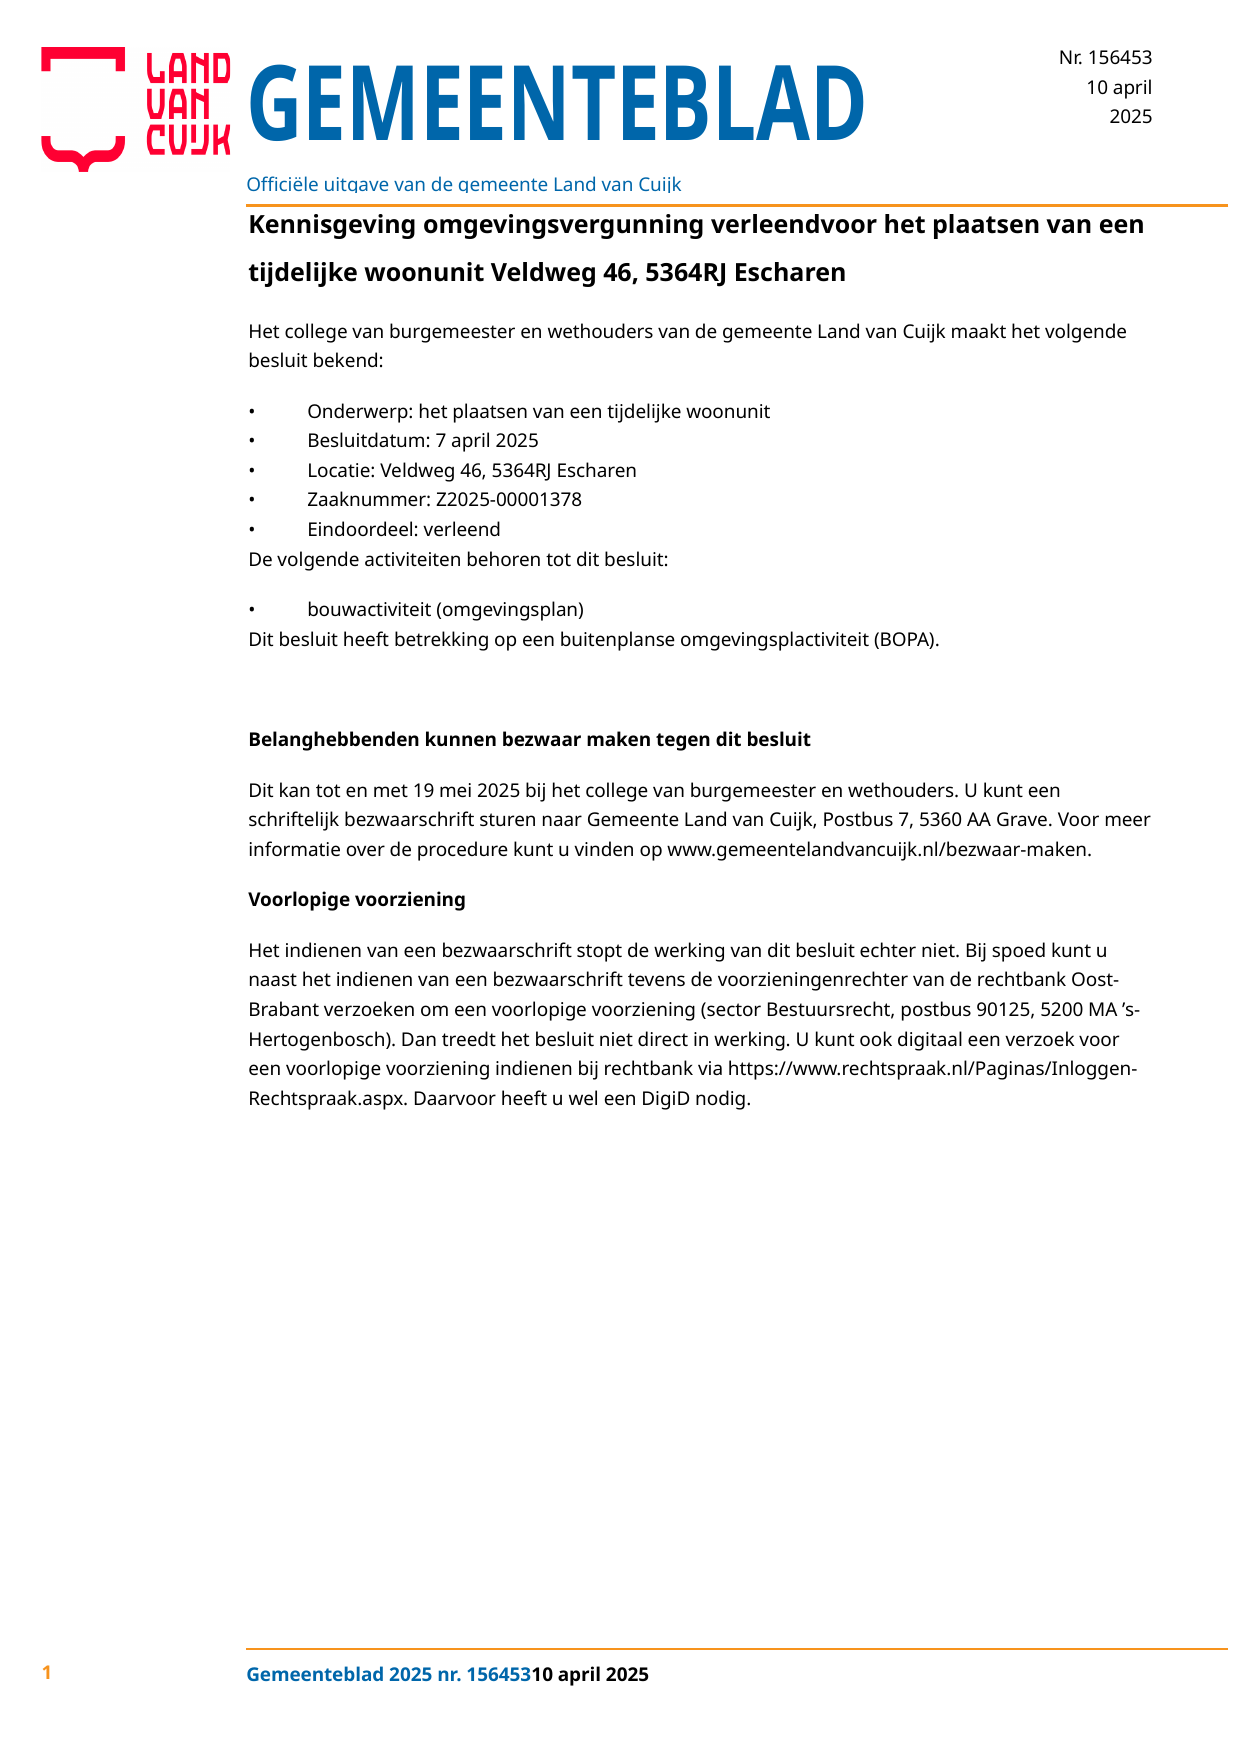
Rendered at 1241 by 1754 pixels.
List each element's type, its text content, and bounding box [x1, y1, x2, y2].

list Eindoordeel: verleend [248, 516, 1152, 542]
list Besluitdatum: 7 april 2025 [248, 427, 1152, 453]
text Dit kan tot en met 19 mei 2025 bij het college van burgemeester en wethouders. U kunt een schriftelijk bezwaarschrift sturen naar Gemeente Land van Cuijk, Postbus 7, 5360 AA Grave. Voor meer informatie over de procedure kunt u vinden op www.gemeentelandvancuijk.nl/bezwaar-maken. [248, 777, 1152, 862]
list Locatie: Veldweg 46, 5364RJ Escharen [248, 457, 1152, 483]
text Het indienen van een bezwaarschrift stopt de werking van dit besluit echter niet. Bij spoed kunt u naast het indienen van een bezwaarschrift tevens de voorzieningenrechter van de rechtbank Oost-Brabant verzoeken om een voorlopige voorziening (sector Bestuursrecht, postbus 90125, 5200 MA ’s-Hertogenbosch). Dan treedt het besluit niet direct in werking. U kunt ook digitaal een verzoek voor een voorlopige voorziening indienen bij rechtbank via https://www.rechtspraak.nl/Paginas/Inloggen-Rechtspraak.aspx. Daarvoor heeft u wel een DigiD nodig. [248, 937, 1152, 1111]
text Kennisgeving omgevingsvergunning verleendvoor het plaatsen van een tijdelijke woonunit Veldweg 46, 5364RJ Escharen [248, 207, 1152, 288]
text Voorlopige voorziening [248, 887, 1152, 912]
text Belanghebbenden kunnen bezwaar maken tegen dit besluit [248, 727, 1152, 752]
list Onderwerp: het plaatsen van een tijdelijke woonunit [248, 398, 1152, 424]
list Zaaknummer: Z2025-00001378 [248, 487, 1152, 512]
text De volgende activiteiten behoren tot dit besluit: [248, 546, 1152, 572]
picture [41, 47, 231, 172]
text Het college van burgemeester en wethouders van de gemeente Land van Cuijk maakt het volgende besluit bekend: [248, 318, 1152, 373]
list bouwactiviteit (omgevingsplan) [248, 596, 1152, 622]
text Dit besluit heeft betrekking op een buitenplanse omgevingsplactiviteit (BOPA). [248, 626, 1152, 652]
